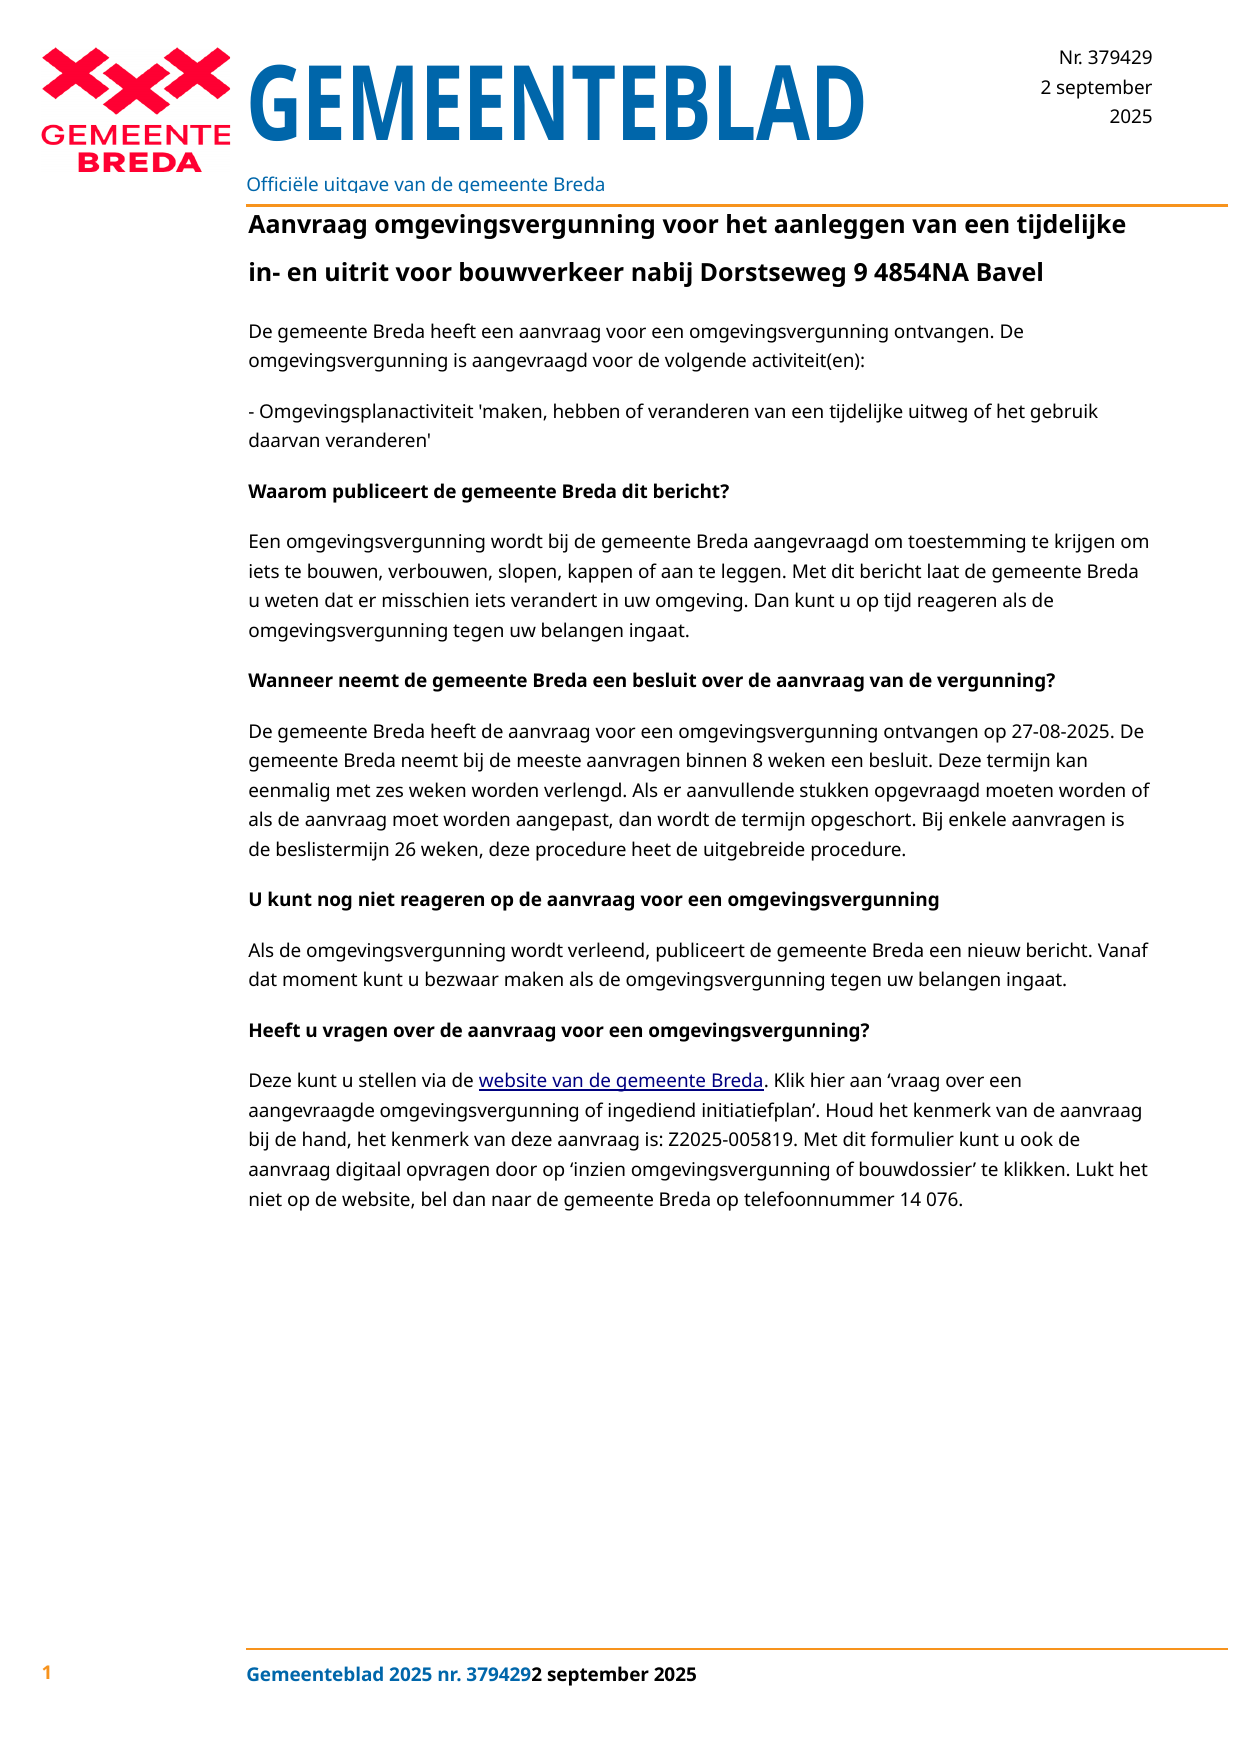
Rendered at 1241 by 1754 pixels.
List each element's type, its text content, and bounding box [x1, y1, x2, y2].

text U kunt nog niet reageren op de aanvraag voor een omgevingsvergunning [248, 887, 1152, 912]
picture [41, 47, 231, 172]
text - Omgevingsplanactiviteit 'maken, hebben of veranderen van een tijdelijke uitweg of het gebruik daarvan veranderen' [248, 398, 1152, 453]
text Deze kunt u stellen via de website van de gemeente Breda. Klik hier aan ‘vraag over een aangevraagde omgevingsvergunning of ingediend initiatiefplan’. Houd het kenmerk van de aanvraag bij de hand, het kenmerk van deze aanvraag is: Z2025-005819. Met dit formulier kunt u ook de aanvraag digitaal opvragen door op ‘inzien omgevingsvergunning of bouwdossier’ te klikken. Lukt het niet op de website, bel dan naar de gemeente Breda op telefoonnummer 14 076. [248, 1067, 1152, 1212]
text De gemeente Breda heeft de aanvraag voor een omgevingsvergunning ontvangen op 27-08-2025. De gemeente Breda neemt bij de meeste aanvragen binnen 8 weken een besluit. Deze termijn kan eenmalig met zes weken worden verlengd. Als er aanvullende stukken opgevraagd moeten worden of als de aanvraag moet worden aangepast, dan wordt de termijn opgeschort. Bij enkele aanvragen is de beslistermijn 26 weken, deze procedure heet de uitgebreide procedure. [248, 718, 1152, 862]
text De gemeente Breda heeft een aanvraag voor een omgevingsvergunning ontvangen. De omgevingsvergunning is aangevraagd voor de volgende activiteit(en): [248, 318, 1152, 373]
text Een omgevingsvergunning wordt bij de gemeente Breda aangevraagd om toestemming te krijgen om iets te bouwen, verbouwen, slopen, kappen of aan te leggen. Met dit bericht laat de gemeente Breda u weten dat er misschien iets verandert in uw omgeving. Dan kunt u op tijd reageren als de omgevingsvergunning tegen uw belangen ingaat. [248, 528, 1152, 643]
text Heeft u vragen over de aanvraag voor een omgevingsvergunning? [248, 1017, 1152, 1043]
text Waarom publiceert de gemeente Breda dit bericht? [248, 478, 1152, 504]
text Als de omgevingsvergunning wordt verleend, publiceert de gemeente Breda een nieuw bericht. Vanaf dat moment kunt u bezwaar maken als de omgevingsvergunning tegen uw belangen ingaat. [248, 937, 1152, 992]
text Wanneer neemt de gemeente Breda een besluit over de aanvraag van de vergunning? [248, 667, 1152, 693]
text Aanvraag omgevingsvergunning voor het aanleggen van een tijdelijke in- en uitrit voor bouwverkeer nabij Dorstseweg 9 4854NA Bavel [248, 207, 1152, 288]
